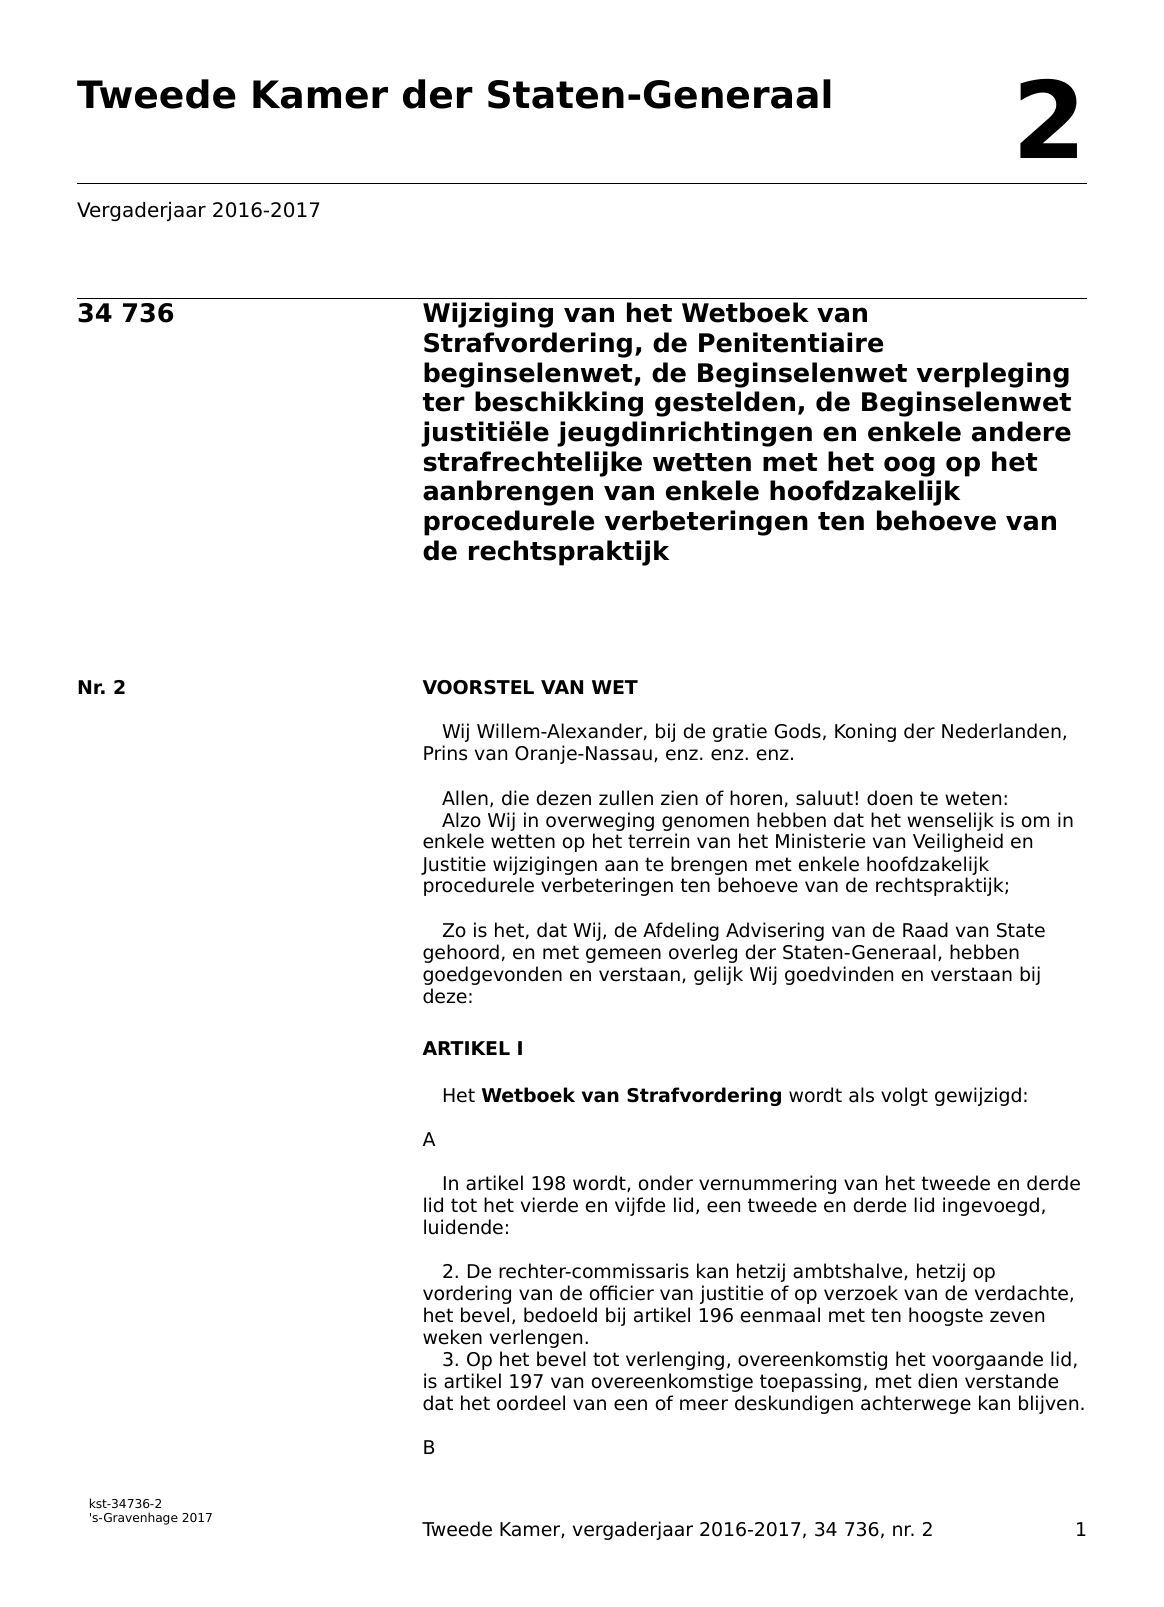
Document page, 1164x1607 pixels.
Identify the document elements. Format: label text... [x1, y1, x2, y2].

text B [422, 1437, 1087, 1459]
text Het Wetboek van Strafvordering wordt als volgt gewijzigd: [422, 1084, 1087, 1106]
text Alzo Wij in overweging genomen hebben dat het wenselijk is om in enkele wetten op het terrein van het Ministerie van Veiligheid en Justitie wijzigingen aan te brengen met enkele hoofdzakelijk procedurele verbeteringen ten behoeve van de rechtspraktijk; [422, 809, 1087, 897]
text In artikel 198 wordt, onder vernummering van het tweede en derde lid tot het vierde en vijfde lid, een tweede en derde lid ingevoegd, luidende: [422, 1173, 1087, 1239]
text 3. Op het bevel tot verlenging, overeenkomstig het voorgaande lid, is artikel 197 van overeenkomstige toepassing, met dien verstande dat het oordeel van een of meer deskundigen achterwege kan blijven. [422, 1349, 1087, 1415]
table_cell Vergaderjaar 2016-2017 [77, 184, 1087, 298]
text kst-34736-2 [88, 1497, 323, 1511]
subtitle ARTIKEL I [422, 1037, 1087, 1059]
text Wij Willem-Alexander, bij de gratie Gods, Koning der Nederlanden, Prins van Oranje-Nassau, enz. enz. enz. [422, 721, 1087, 765]
subtitle 34 736 Wijziging van het Wetboek van Strafvordering, de Penitentiaire beginselenwet, de Beginselenwet verpleging ter beschikking gestelden, de Beginselenwet justitiële jeugdinrichtingen en enkele andere strafrechtelijke wetten met het oog op het aanbrengen van enkele hoofdzakelijk procedurele verbeteringen ten behoeve van de rechtspraktijk [77, 299, 1087, 566]
text Zo is het, dat Wij, de Afdeling Advisering van de Raad van State gehoord, en met gemeen overleg der Staten-Generaal, hebben goedgevonden en verstaan, gelijk Wij goedvinden en verstaan bij deze: [422, 919, 1087, 1007]
subtitle Nr. 2 VOORSTEL VAN WET [77, 677, 1087, 699]
text 's-Gravenhage 2017 [88, 1511, 323, 1525]
text A [422, 1129, 1087, 1151]
text Allen, die dezen zullen zien of horen, saluut! doen te weten: [422, 787, 1087, 809]
table_header 2 [886, 59, 1087, 183]
table_header Tweede Kamer der Staten-Generaal [77, 59, 886, 183]
text 2. De rechter-commissaris kan hetzij ambtshalve, hetzij op vordering van de officier van justitie of op verzoek van de verdachte, het bevel, bedoeld bij artikel 196 eenmaal met ten hoogste zeven weken verlengen. [422, 1261, 1087, 1349]
